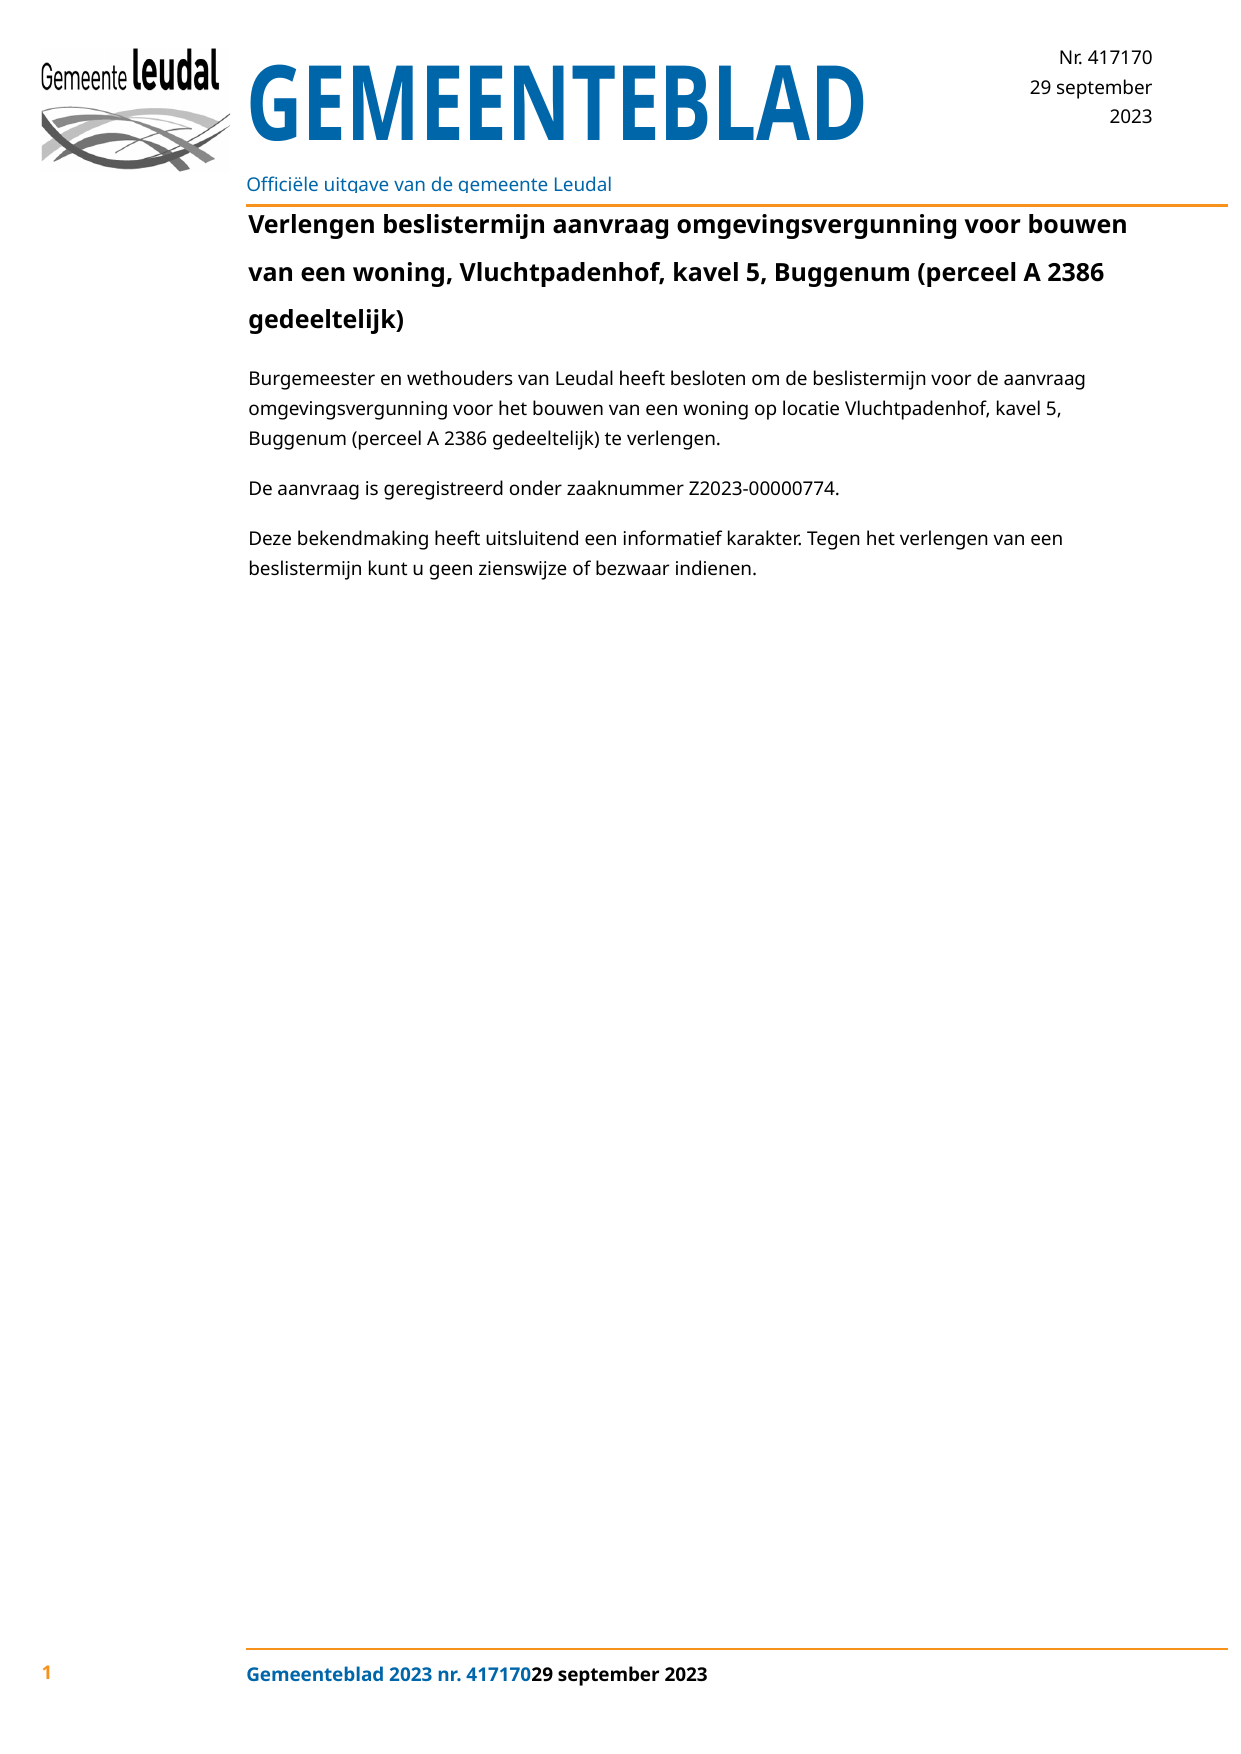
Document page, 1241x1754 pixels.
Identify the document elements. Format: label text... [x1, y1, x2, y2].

picture [41, 47, 231, 172]
text Burgemeester en wethouders van Leudal heeft besloten om de beslistermijn voor de aanvraag omgevingsvergunning voor het bouwen van een woning op locatie Vluchtpadenhof, kavel 5, Buggenum (perceel A 2386 gedeeltelijk) te verlengen. [248, 366, 1152, 450]
text Deze bekendmaking heeft uitsluitend een informatief karakter. Tegen het verlengen van een beslistermijn kunt u geen zienswijze of bezwaar indienen. [248, 526, 1152, 581]
text Verlengen beslistermijn aanvraag omgevingsvergunning voor bouwen van een woning, Vluchtpadenhof, kavel 5, Buggenum (perceel A 2386 gedeeltelijk) [248, 207, 1152, 336]
text De aanvraag is geregistreerd onder zaaknummer Z2023-00000774. [248, 475, 1152, 501]
